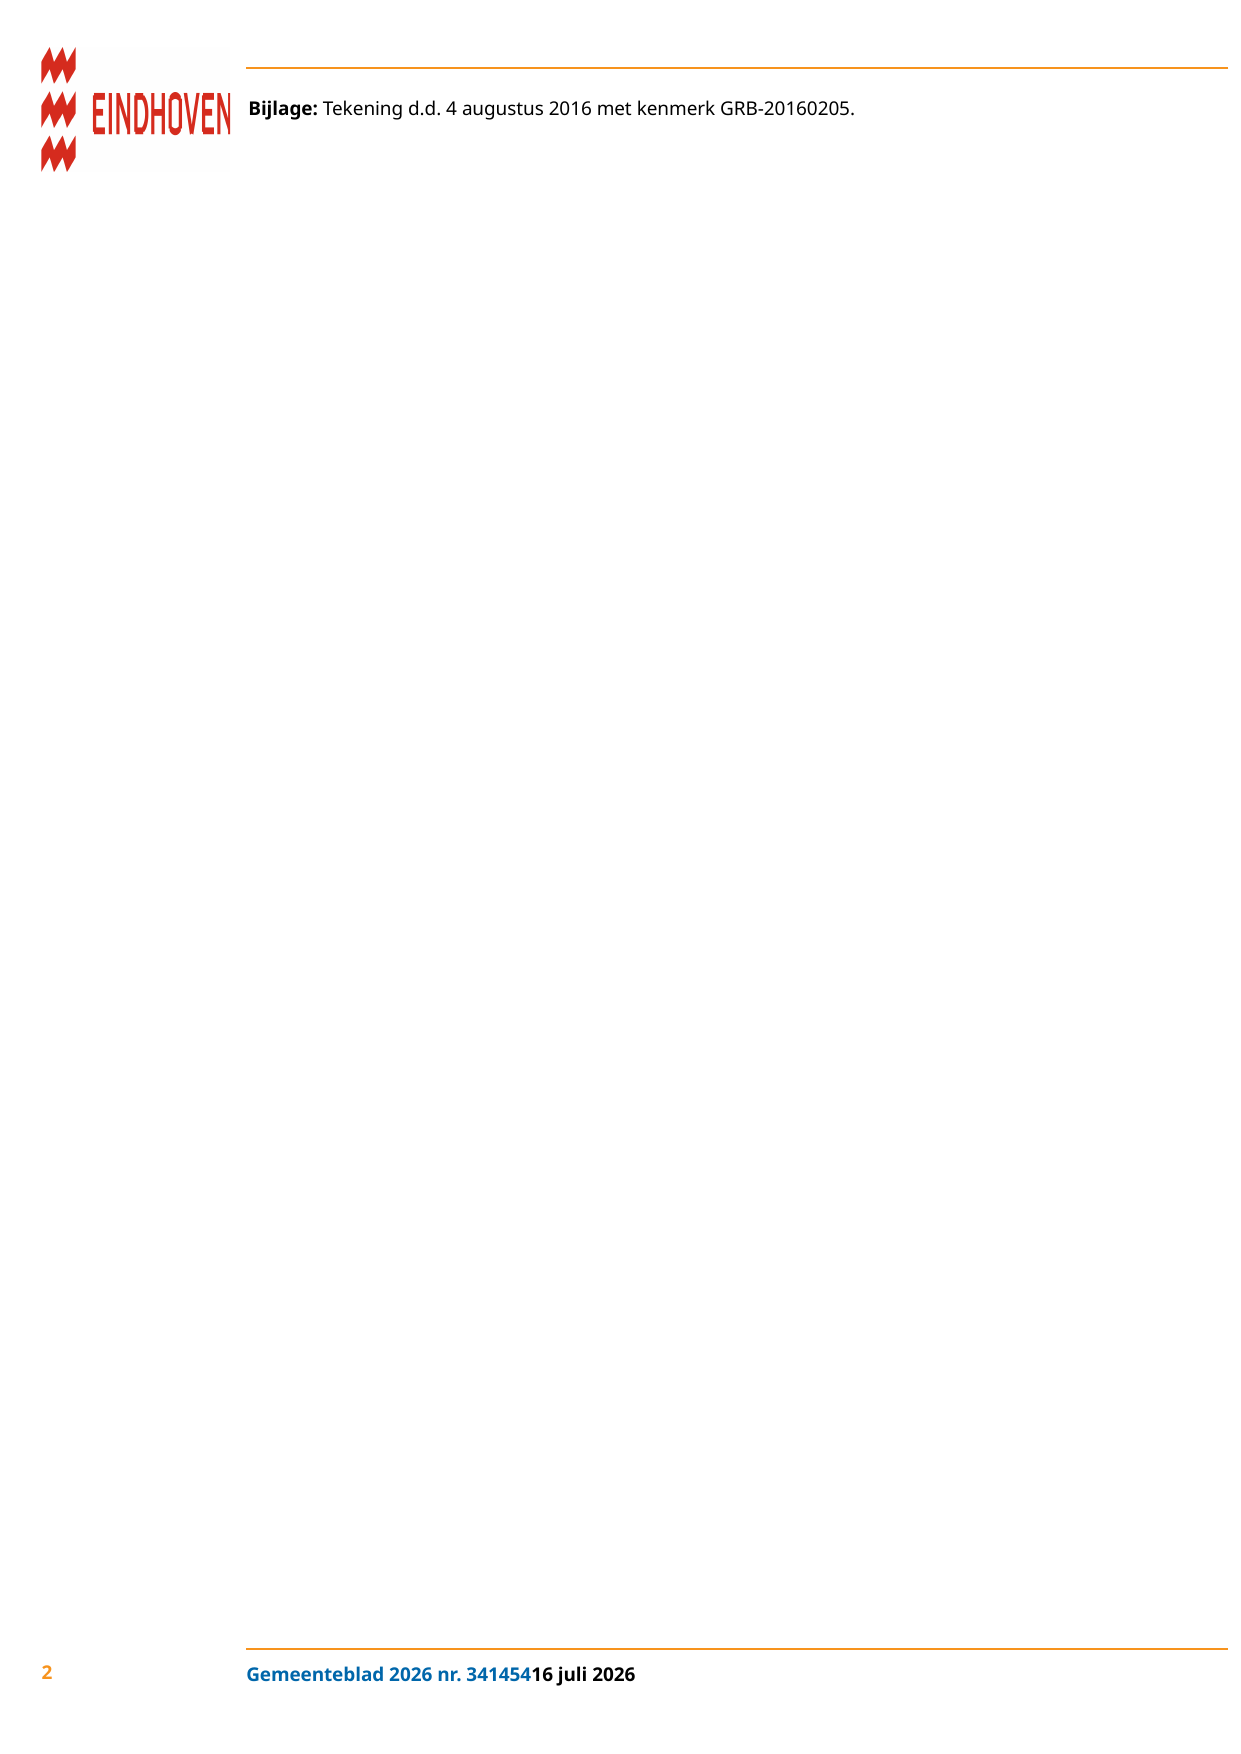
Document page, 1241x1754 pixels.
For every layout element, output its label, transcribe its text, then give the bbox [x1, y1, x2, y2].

picture [41, 47, 231, 172]
text Bijlage: Tekening d.d. 4 augustus 2016 met kenmerk GRB-20160205. [248, 95, 1152, 121]
